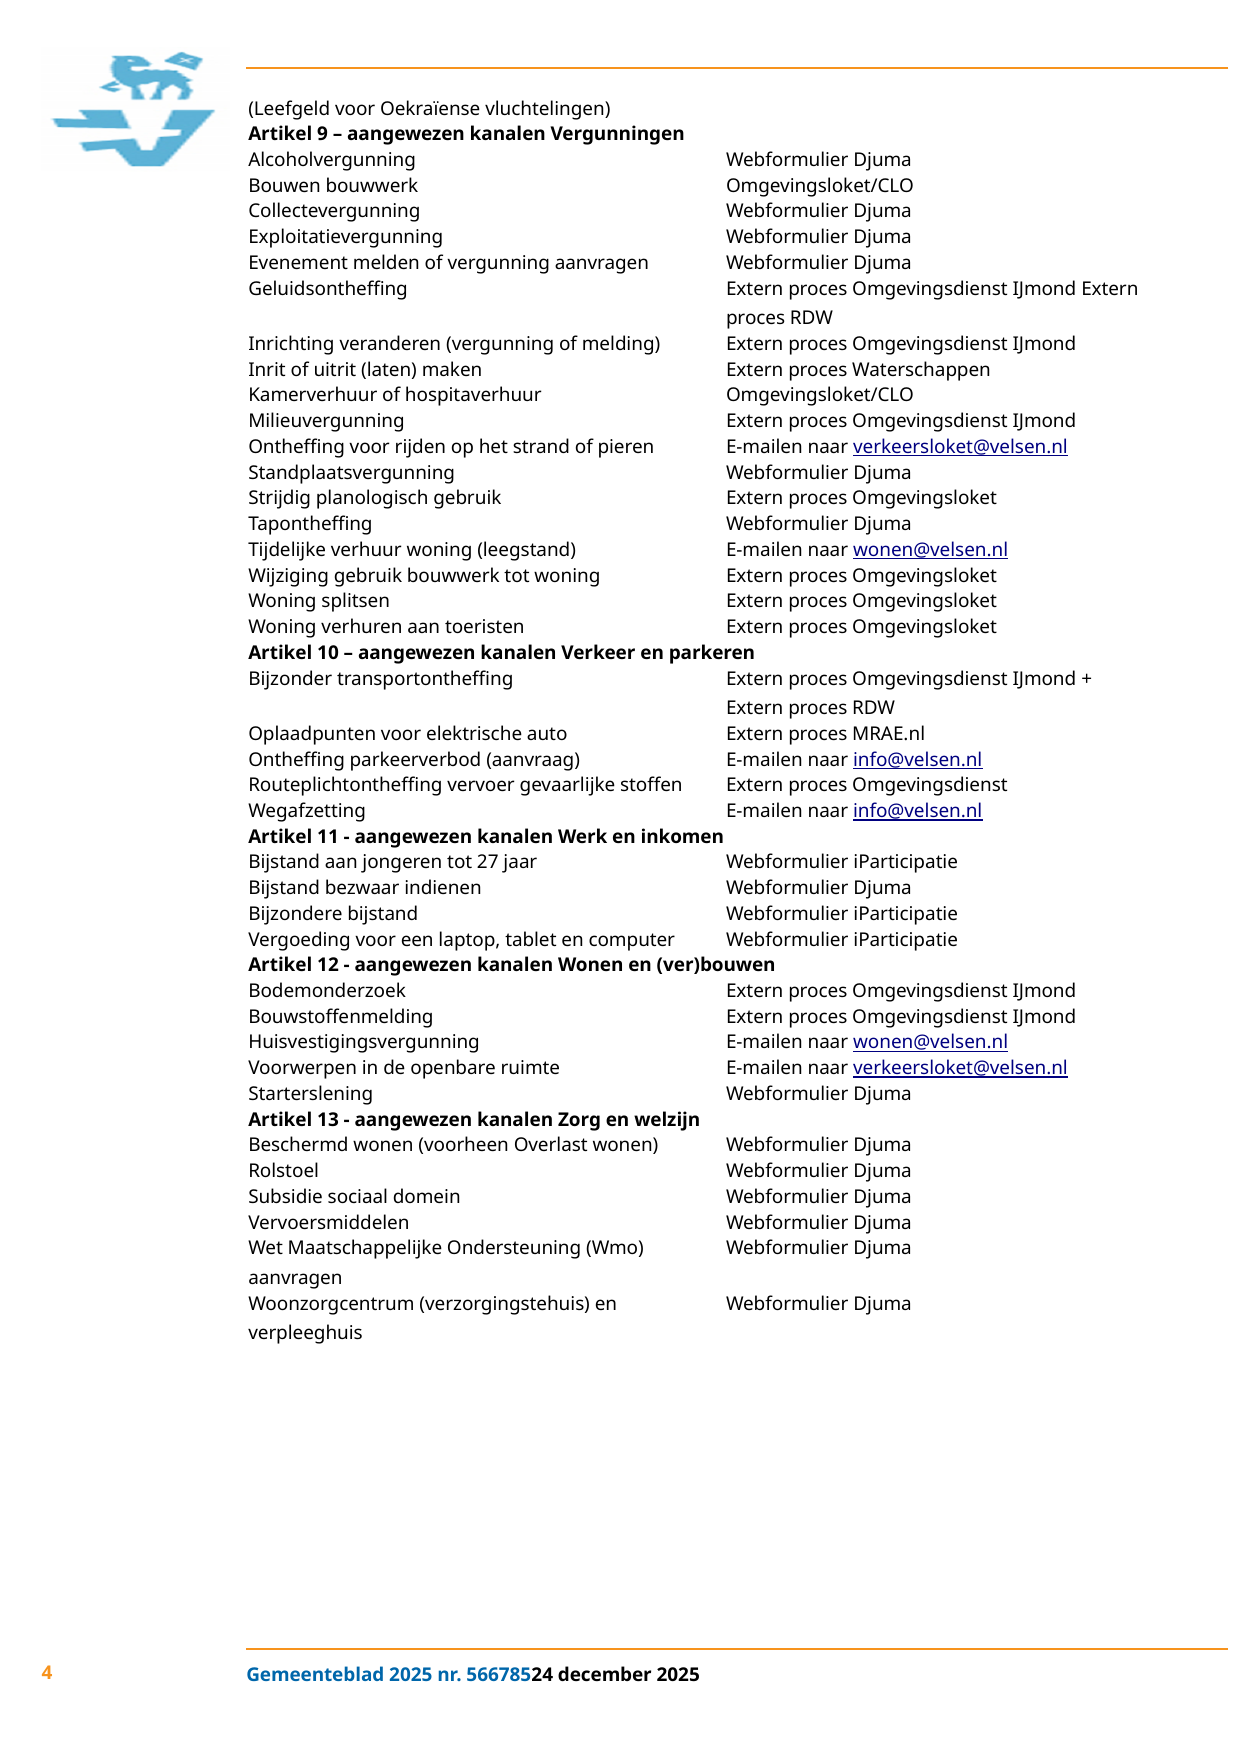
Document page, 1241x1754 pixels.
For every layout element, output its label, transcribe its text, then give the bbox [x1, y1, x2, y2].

table_cell E-mailen naar info@velsen.nl [726, 797, 1152, 823]
table_cell Artikel 10 – aangewezen kanalen Verkeer en parkeren [248, 639, 1152, 665]
table_cell Webformulier iParticipatie [726, 926, 1152, 952]
table_cell Extern proces Omgevingsloket [726, 588, 1152, 613]
table_cell E-mailen naar verkeersloket@velsen.nl [726, 1055, 1152, 1080]
table_cell Webformulier Djuma [726, 146, 1152, 172]
table_cell Woonzorgcentrum (verzorgingstehuis) en verpleeghuis [248, 1290, 726, 1345]
table_cell Omgevingsloket/CLO [726, 382, 1152, 407]
picture [41, 47, 231, 172]
table_cell Vergoeding voor een laptop, tablet en computer [248, 926, 726, 952]
table_cell Inrichting veranderen (vergunning of melding) [248, 330, 726, 356]
table_cell Rolstoel [248, 1158, 726, 1183]
table_cell Exploitatievergunning [248, 224, 726, 249]
table_cell Webformulier Djuma [726, 198, 1152, 223]
table_cell E-mailen naar wonen@velsen.nl [726, 1029, 1152, 1054]
table_cell Omgevingsloket/CLO [726, 172, 1152, 198]
table_cell Webformulier Djuma [726, 1080, 1152, 1106]
table_cell E-mailen naar info@velsen.nl [726, 746, 1152, 771]
table_cell Webformulier Djuma [726, 224, 1152, 249]
table_cell Extern proces Omgevingsdienst IJmond [726, 330, 1152, 356]
table_cell Webformulier Djuma [726, 874, 1152, 900]
table_cell Webformulier Djuma [726, 1290, 1152, 1345]
table_cell Extern proces Omgevingsdienst [726, 771, 1152, 797]
table_cell Bodemonderzoek [248, 977, 726, 1003]
table_cell Bijstand bezwaar indienen [248, 874, 726, 900]
table_cell Wijziging gebruik bouwwerk tot woning [248, 562, 726, 587]
table_cell Extern proces Omgevingsdienst IJmond Extern proces RDW [726, 275, 1152, 330]
table_cell Oplaadpunten voor elektrische auto [248, 720, 726, 746]
table_cell Beschermd wonen (voorheen Overlast wonen) [248, 1132, 726, 1157]
table_cell Webformulier Djuma [726, 1209, 1152, 1234]
table_cell Geluidsontheffing [248, 275, 726, 330]
table_cell Alcoholvergunning [248, 146, 726, 172]
table_cell Milieuvergunning [248, 408, 726, 433]
table_cell Collectevergunning [248, 198, 726, 223]
table_cell Artikel 12 - aangewezen kanalen Wonen en (ver)bouwen [248, 952, 1152, 977]
table_cell Webformulier Djuma [726, 1235, 1152, 1290]
table_cell Ontheffing voor rijden op het strand of pieren [248, 433, 726, 459]
table_cell Extern proces Waterschappen [726, 356, 1152, 382]
table_cell Extern proces MRAE.nl [726, 720, 1152, 746]
table_cell Extern proces Omgevingsloket [726, 485, 1152, 510]
table_cell Standplaatsvergunning [248, 459, 726, 484]
table_cell Webformulier Djuma [726, 1158, 1152, 1183]
table_cell Wet Maatschappelijke Ondersteuning (Wmo) aanvragen [248, 1235, 726, 1290]
table_cell Bouwstoffenmelding [248, 1003, 726, 1029]
table_cell Wegafzetting [248, 797, 726, 823]
table_cell E-mailen naar verkeersloket@velsen.nl [726, 433, 1152, 459]
table_cell Starterslening [248, 1080, 726, 1106]
table_cell Webformulier iParticipatie [726, 849, 1152, 874]
table_cell Webformulier Djuma [726, 459, 1152, 484]
table_cell Bouwen bouwwerk [248, 172, 726, 198]
table_cell Artikel 11 - aangewezen kanalen Werk en inkomen [248, 823, 1152, 849]
table_cell Extern proces Omgevingsloket [726, 613, 1152, 639]
table_cell E-mailen naar wonen@velsen.nl [726, 536, 1152, 562]
table_cell Subsidie sociaal domein [248, 1183, 726, 1209]
table_cell Extern proces Omgevingsdienst IJmond [726, 1003, 1152, 1029]
table_cell Webformulier iParticipatie [726, 900, 1152, 926]
table_cell Webformulier Djuma [726, 249, 1152, 275]
table_cell Huisvestigingsvergunning [248, 1029, 726, 1054]
table_cell [726, 95, 1152, 121]
table_cell Webformulier Djuma [726, 1132, 1152, 1157]
table_cell Extern proces Omgevingsdienst IJmond [726, 408, 1152, 433]
table_cell Strijdig planologisch gebruik [248, 485, 726, 510]
table_cell Inrit of uitrit (laten) maken [248, 356, 726, 382]
table_cell [726, 121, 1152, 146]
table_cell Extern proces Omgevingsdienst IJmond [726, 977, 1152, 1003]
table_cell Tapontheffing [248, 510, 726, 536]
table_cell Extern proces Omgevingsloket [726, 562, 1152, 587]
table_cell Evenement melden of vergunning aanvragen [248, 249, 726, 275]
table_cell Artikel 9 – aangewezen kanalen Vergunningen [248, 121, 726, 146]
table_cell Webformulier Djuma [726, 510, 1152, 536]
table_cell Webformulier Djuma [726, 1183, 1152, 1209]
table_cell Woning verhuren aan toeristen [248, 613, 726, 639]
table_cell Bijzondere bijstand [248, 900, 726, 926]
table_cell Ontheffing parkeerverbod (aanvraag) [248, 746, 726, 771]
table_cell (Leefgeld voor Oekraïense vluchtelingen) [248, 95, 726, 121]
table_cell Voorwerpen in de openbare ruimte [248, 1055, 726, 1080]
table_cell Vervoersmiddelen [248, 1209, 726, 1234]
table_cell Bijstand aan jongeren tot 27 jaar [248, 849, 726, 874]
table_cell Extern proces Omgevingsdienst IJmond + Extern proces RDW [726, 665, 1152, 720]
table_cell Artikel 13 - aangewezen kanalen Zorg en welzijn [248, 1106, 1152, 1132]
table_cell Tijdelijke verhuur woning (leegstand) [248, 536, 726, 562]
table_cell Woning splitsen [248, 588, 726, 613]
table_cell Bijzonder transportontheffing [248, 665, 726, 720]
table_cell Kamerverhuur of hospitaverhuur [248, 382, 726, 407]
table_cell Routeplichtontheffing vervoer gevaarlijke stoffen [248, 771, 726, 797]
